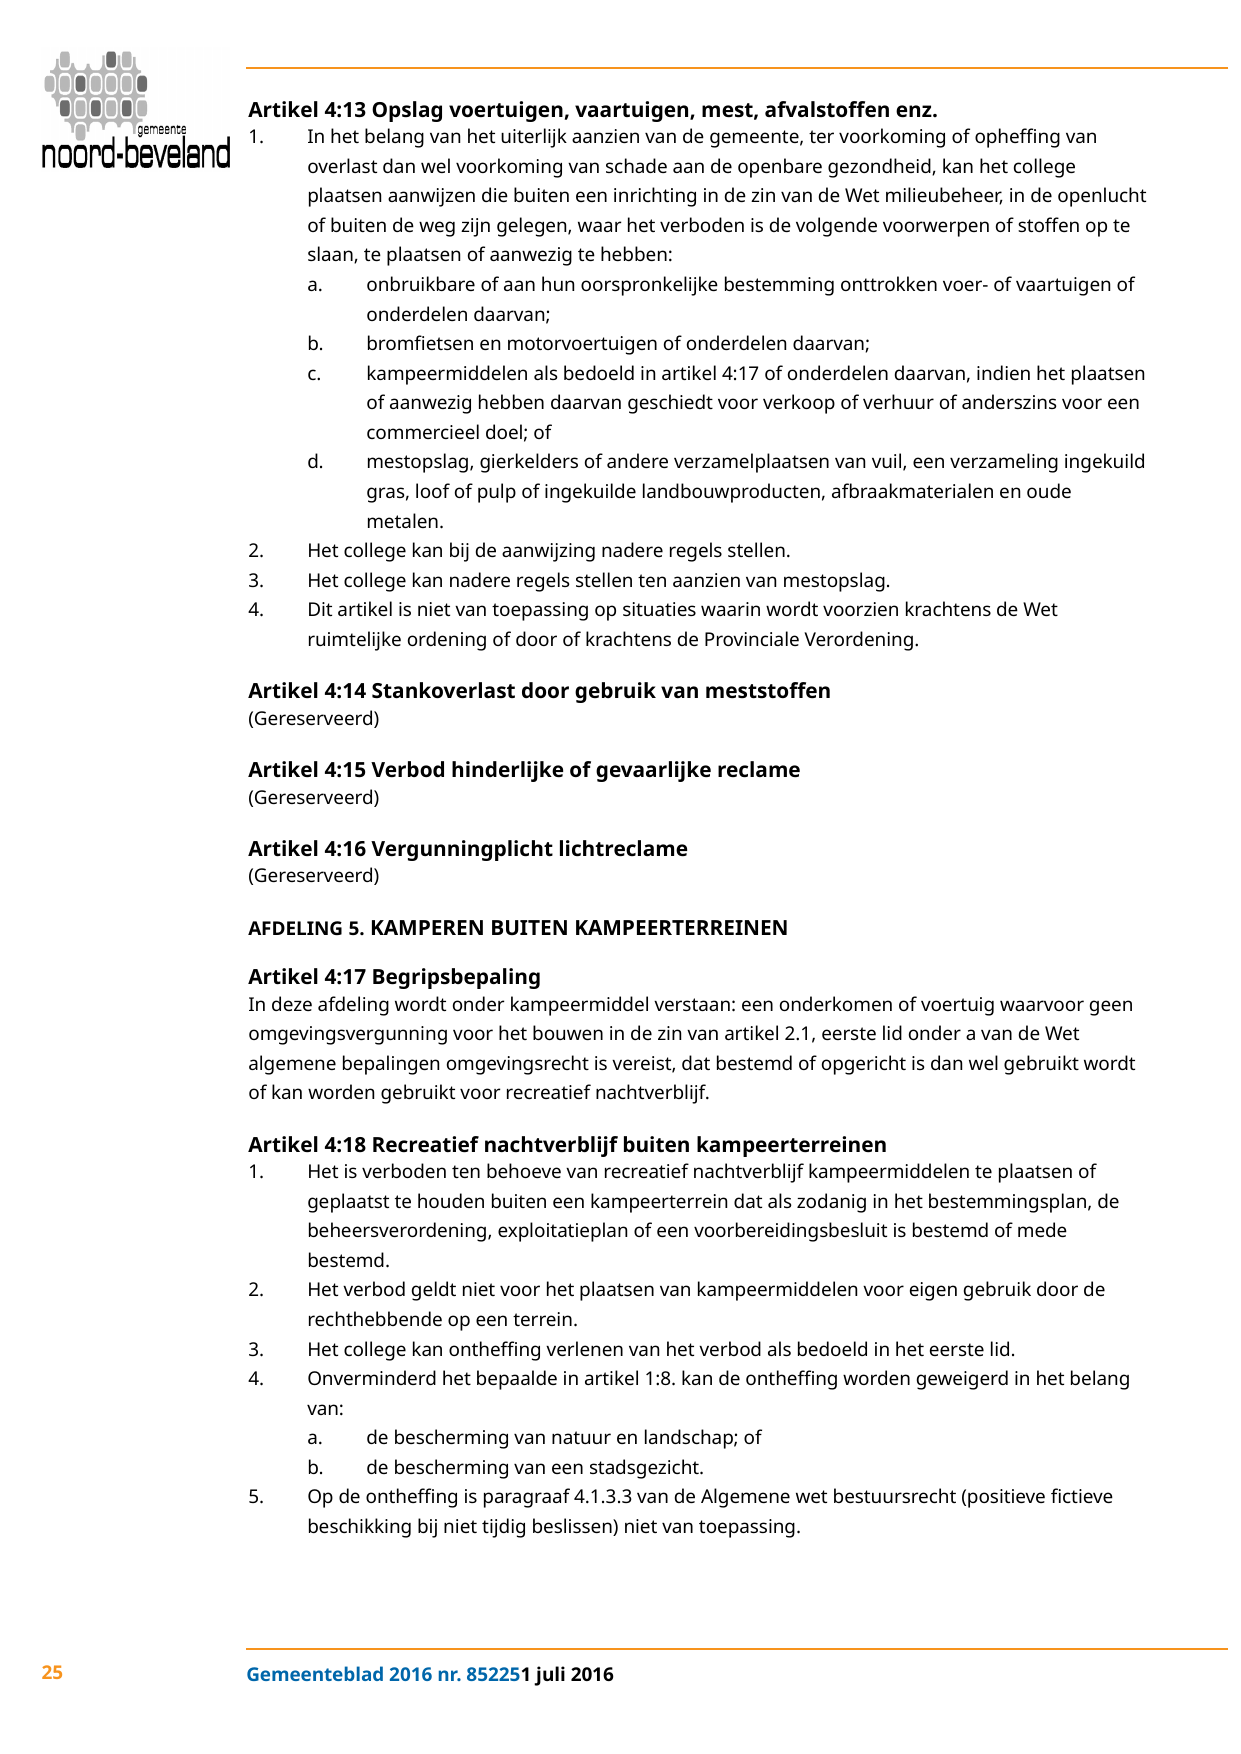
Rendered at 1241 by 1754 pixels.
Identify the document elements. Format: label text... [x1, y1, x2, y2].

list Onverminderd het bepaalde in artikel 1:8. kan de ontheffing worden geweigerd in het belang van: [248, 1365, 1152, 1421]
text Artikel 4:18 Recreatief nachtverblijf buiten kampeerterreinen [248, 1130, 1152, 1158]
list Dit artikel is niet van toepassing op situaties waarin wordt voorzien krachtens de Wet ruimtelijke ordening of door of krachtens de Provinciale Verordening. [248, 597, 1152, 652]
list Het college kan nadere regels stellen ten aanzien van mestopslag. [248, 567, 1152, 593]
text AFDELING 5. KAMPEREN BUITEN KAMPEERTERREINEN [248, 913, 1152, 941]
list de bescherming van natuur en landschap; of [307, 1424, 1152, 1450]
text Artikel 4:14 Stankoverlast door gebruik van meststoffen [248, 677, 1152, 705]
text In deze afdeling wordt onder kampeermiddel verstaan: een onderkomen of voertuig waarvoor geen omgevingsvergunning voor het bouwen in de zin van artikel 2.1, eerste lid onder a van de Wet algemene bepalingen omgevingsrecht is vereist, dat bestemd of opgericht is dan wel gebruikt wordt of kan worden gebruikt voor recreatief nachtverblijf. [248, 991, 1152, 1105]
list bromfietsen en motorvoertuigen of onderdelen daarvan; [307, 330, 1152, 356]
list onbruikbare of aan hun oorspronkelijke bestemming onttrokken voer- of vaartuigen of onderdelen daarvan; [307, 271, 1152, 326]
list Het college kan ontheffing verlenen van het verbod als bedoeld in het eerste lid. [248, 1336, 1152, 1362]
picture [41, 47, 231, 172]
list Het verbod geldt niet voor het plaatsen van kampeermiddelen voor eigen gebruik door de rechthebbende op een terrein. [248, 1277, 1152, 1332]
list In het belang van het uiterlijk aanzien van de gemeente, ter voorkoming of opheffing van overlast dan wel voorkoming van schade aan de openbare gezondheid, kan het college plaatsen aanwijzen die buiten een inrichting in de zin van de Wet milieubeheer, in de openlucht of buiten de weg zijn gelegen, waar het verboden is de volgende voorwerpen of stoffen op te slaan, te plaatsen of aanwezig te hebben: [248, 123, 1152, 267]
text (Gereserveerd) [248, 784, 1152, 809]
list Het is verboden ten behoeve van recreatief nachtverblijf kampeermiddelen te plaatsen of geplaatst te houden buiten een kampeerterrein dat als zodanig in het bestemmingsplan, de beheersverordening, exploitatieplan of een voorbereidingsbesluit is bestemd of mede bestemd. [248, 1158, 1152, 1273]
list Op de ontheffing is paragraaf 4.1.3.3 van de Algemene wet bestuursrecht (positieve fictieve beschikking bij niet tijdig beslissen) niet van toepassing. [248, 1484, 1152, 1539]
text (Gereserveerd) [248, 863, 1152, 888]
text (Gereserveerd) [248, 705, 1152, 731]
list kampeermiddelen als bedoeld in artikel 4:17 of onderdelen daarvan, indien het plaatsen of aanwezig hebben daarvan geschiedt voor verkoop of verhuur of anderszins voor een commercieel doel; of [307, 360, 1152, 445]
list mestopslag, gierkelders of andere verzamelplaatsen van vuil, een verzameling ingekuild gras, loof of pulp of ingekuilde landbouwproducten, afbraakmaterialen en oude metalen. [307, 449, 1152, 533]
text Artikel 4:13 Opslag voertuigen, vaartuigen, mest, afvalstoffen enz. [248, 95, 1152, 123]
list de bescherming van een stadsgezicht. [307, 1454, 1152, 1480]
text Artikel 4:16 Vergunningplicht lichtreclame [248, 834, 1152, 863]
text Artikel 4:15 Verbod hinderlijke of gevaarlijke reclame [248, 755, 1152, 784]
list Het college kan bij de aanwijzing nadere regels stellen. [248, 537, 1152, 563]
text Artikel 4:17 Begripsbepaling [248, 962, 1152, 991]
